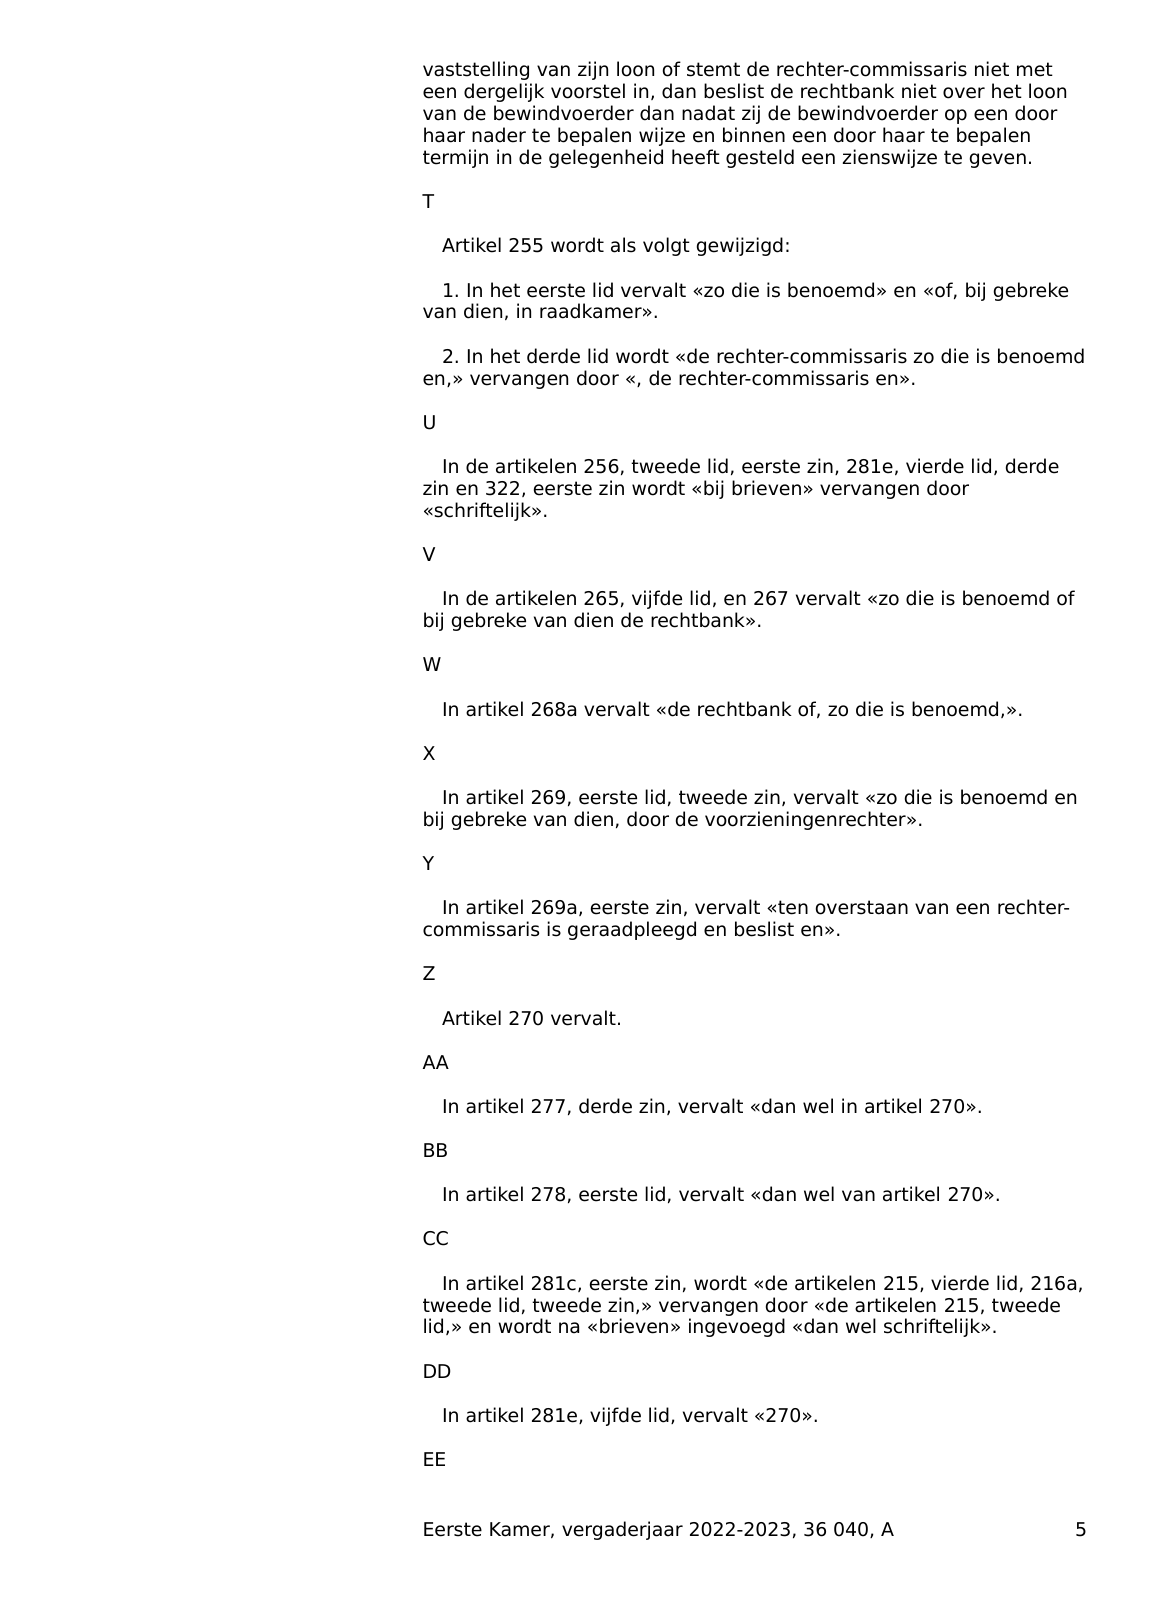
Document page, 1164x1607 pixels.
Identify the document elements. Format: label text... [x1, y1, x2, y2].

text T [422, 191, 1087, 213]
text In artikel 281c, eerste zin, wordt «de artikelen 215, vierde lid, 216a, tweede lid, tweede zin,» vervangen door «de artikelen 215, tweede lid,» en wordt na «brieven» ingevoegd «dan wel schriftelijk». [422, 1272, 1087, 1338]
text Artikel 255 wordt als volgt gewijzigd: [422, 235, 1087, 257]
text V [422, 544, 1087, 566]
text X [422, 743, 1087, 765]
text DD [422, 1361, 1087, 1383]
text BB [422, 1140, 1087, 1162]
text 1. In het eerste lid vervalt «zo die is benoemd» en «of, bij gebreke van dien, in raadkamer». [422, 279, 1087, 323]
text In de artikelen 256, tweede lid, eerste zin, 281e, vierde lid, derde zin en 322, eerste zin wordt «bij brieven» vervangen door «schriftelijk». [422, 456, 1087, 522]
text In de artikelen 265, vijfde lid, en 267 vervalt «zo die is benoemd of bij gebreke van dien de rechtbank». [422, 588, 1087, 632]
text In artikel 277, derde zin, vervalt «dan wel in artikel 270». [422, 1096, 1087, 1118]
text W [422, 654, 1087, 676]
text In artikel 278, eerste lid, vervalt «dan wel van artikel 270». [422, 1184, 1087, 1206]
text CC [422, 1228, 1087, 1250]
text In artikel 268a vervalt «de rechtbank of, zo die is benoemd,». [422, 698, 1087, 721]
text In artikel 281e, vijfde lid, vervalt «270». [422, 1405, 1087, 1427]
text Y [422, 853, 1087, 875]
text 2. In het derde lid wordt «de rechter-commissaris zo die is benoemd en,» vervangen door «, de rechter-commissaris en». [422, 346, 1087, 389]
text In artikel 269, eerste lid, tweede zin, vervalt «zo die is benoemd en bij gebreke van dien, door de voorzieningenrechter». [422, 787, 1087, 831]
text EE [422, 1449, 1087, 1471]
text In artikel 269a, eerste zin, vervalt «ten overstaan van een rechter-commissaris is geraadpleegd en beslist en». [422, 897, 1087, 941]
text Artikel 270 vervalt. [422, 1007, 1087, 1029]
text U [422, 412, 1087, 434]
text Z [422, 963, 1087, 985]
text AA [422, 1052, 1087, 1074]
text vaststelling van zijn loon of stemt de rechter-commissaris niet met een dergelijk voorstel in, dan beslist de rechtbank niet over het loon van de bewindvoerder dan nadat zij de bewindvoerder op een door haar nader te bepalen wijze en binnen een door haar te bepalen termijn in de gelegenheid heeft gesteld een zienswijze te geven. [422, 59, 1087, 169]
